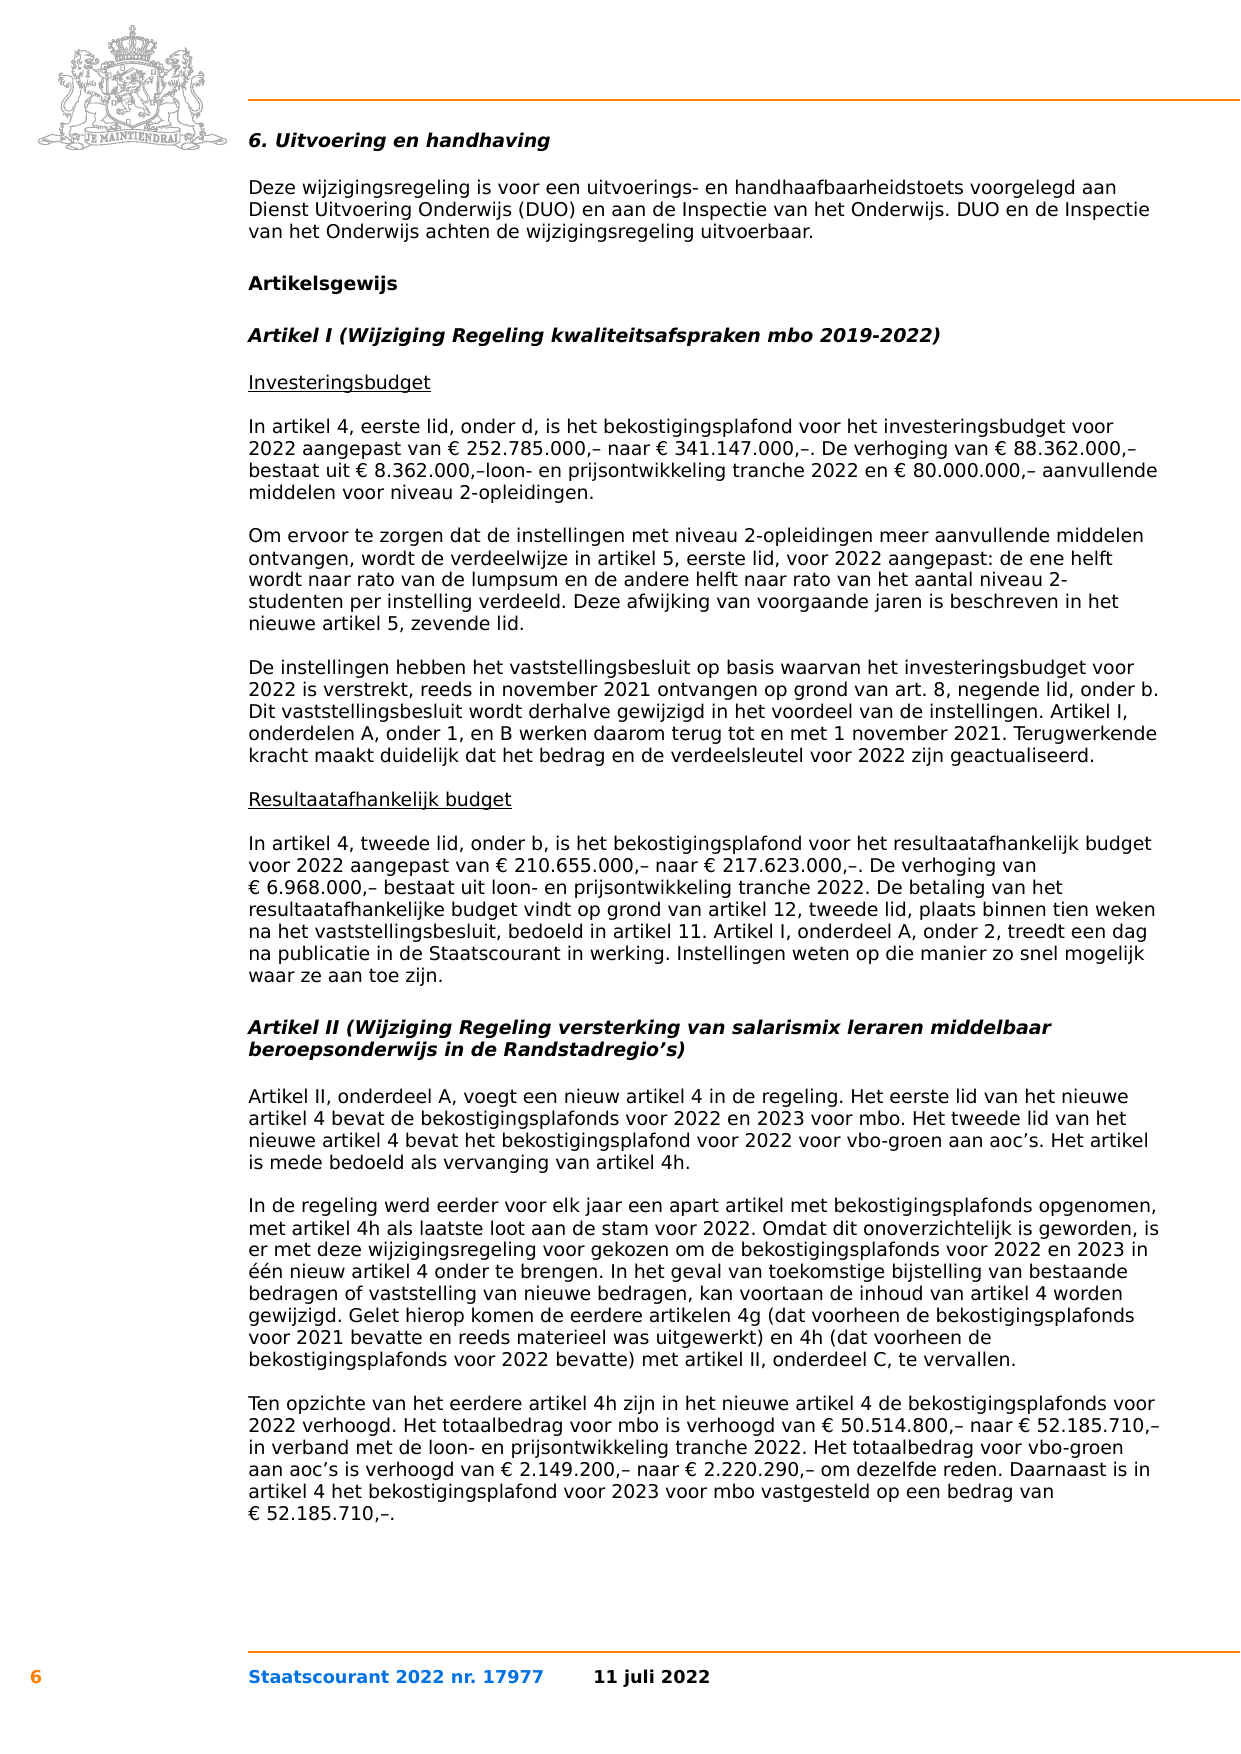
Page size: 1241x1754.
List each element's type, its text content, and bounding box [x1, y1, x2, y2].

text In artikel 4, tweede lid, onder b, is het bekostigingsplafond voor het resultaatafhankelijk budget voor 2022 aangepast van € 210.655.000,– naar € 217.623.000,–. De verhoging van € 6.968.000,– bestaat uit loon- en prijsontwikkeling tranche 2022. De betaling van het resultaatafhankelijke budget vindt op grond van artikel 12, tweede lid, plaats binnen tien weken na het vaststellingsbesluit, bedoeld in artikel 11. Artikel I, onderdeel A, onder 2, treedt een dag na publicatie in de Staatscourant in werking. Instellingen weten op die manier zo snel mogelijk waar ze aan toe zijn. [248, 833, 1163, 987]
subtitle 6. Uitvoering en handhaving [248, 130, 1163, 152]
subtitle Artikel II (Wijziging Regeling versterking van salarismix leraren middelbaar beroepsonderwijs in de Randstadregio’s) [248, 1017, 1163, 1061]
text Artikel II, onderdeel A, voegt een nieuw artikel 4 in de regeling. Het eerste lid van het nieuwe artikel 4 bevat de bekostigingsplafonds voor 2022 en 2023 voor mbo. Het tweede lid van het nieuwe artikel 4 bevat het bekostigingsplafond voor 2022 voor vbo-groen aan aoc’s. Het artikel is mede bedoeld als vervanging van artikel 4h. [248, 1086, 1163, 1173]
text In de regeling werd eerder voor elk jaar een apart artikel met bekostigingsplafonds opgenomen, met artikel 4h als laatste loot aan de stam voor 2022. Omdat dit onoverzichtelijk is geworden, is er met deze wijzigingsregeling voor gekozen om de bekostigingsplafonds voor 2022 en 2023 in één nieuw artikel 4 onder te brengen. In het geval van toekomstige bijstelling van bestaande bedragen of vaststelling van nieuwe bedragen, kan voortaan de inhoud van artikel 4 worden gewijzigd. Gelet hierop komen de eerdere artikelen 4g (dat voorheen de bekostigingsplafonds voor 2021 bevatte en reeds materieel was uitgewerkt) en 4h (dat voorheen de bekostigingsplafonds voor 2022 bevatte) met artikel II, onderdeel C, te vervallen. [248, 1195, 1163, 1371]
picture [38, 25, 227, 150]
subtitle Artikelsgewijs [248, 273, 1163, 295]
text Om ervoor te zorgen dat de instellingen met niveau 2-opleidingen meer aanvullende middelen ontvangen, wordt de verdeelwijze in artikel 5, eerste lid, voor 2022 aangepast: de ene helft wordt naar rato van de lumpsum en de andere helft naar rato van het aantal niveau 2-studenten per instelling verdeeld. Deze afwijking van voorgaande jaren is beschreven in het nieuwe artikel 5, zevende lid. [248, 525, 1163, 635]
text Ten opzichte van het eerdere artikel 4h zijn in het nieuwe artikel 4 de bekostigingsplafonds voor 2022 verhoogd. Het totaalbedrag voor mbo is verhoogd van € 50.514.800,– naar € 52.185.710,– in verband met de loon- en prijsontwikkeling tranche 2022. Het totaalbedrag voor vbo-groen aan aoc’s is verhoogd van € 2.149.200,– naar € 2.220.290,– om dezelfde reden. Daarnaast is in artikel 4 het bekostigingsplafond voor 2023 voor mbo vastgesteld op een bedrag van € 52.185.710,–. [248, 1393, 1163, 1525]
text De instellingen hebben het vaststellingsbesluit op basis waarvan het investeringsbudget voor 2022 is verstrekt, reeds in november 2021 ontvangen op grond van art. 8, negende lid, onder b. Dit vaststellingsbesluit wordt derhalve gewijzigd in het voordeel van de instellingen. Artikel I, onderdelen A, onder 1, en B werken daarom terug tot en met 1 november 2021. Terugwerkende kracht maakt duidelijk dat het bedrag en de verdeelsleutel voor 2022 zijn geactualiseerd. [248, 657, 1163, 767]
text Deze wijzigingsregeling is voor een uitvoerings- en handhaafbaarheidstoets voorgelegd aan Dienst Uitvoering Onderwijs (DUO) en aan de Inspectie van het Onderwijs. DUO en de Inspectie van het Onderwijs achten de wijzigingsregeling uitvoerbaar. [248, 177, 1163, 243]
subtitle Artikel I (Wijziging Regeling kwaliteitsafspraken mbo 2019-2022) [248, 325, 1163, 347]
text In artikel 4, eerste lid, onder d, is het bekostigingsplafond voor het investeringsbudget voor 2022 aangepast van € 252.785.000,– naar € 341.147.000,–. De verhoging van € 88.362.000,– bestaat uit € 8.362.000,–loon- en prijsontwikkeling tranche 2022 en € 80.000.000,– aanvullende middelen voor niveau 2-opleidingen. [248, 416, 1163, 503]
subtitle Investeringsbudget [248, 372, 1163, 394]
subtitle Resultaatafhankelijk budget [248, 789, 1163, 811]
